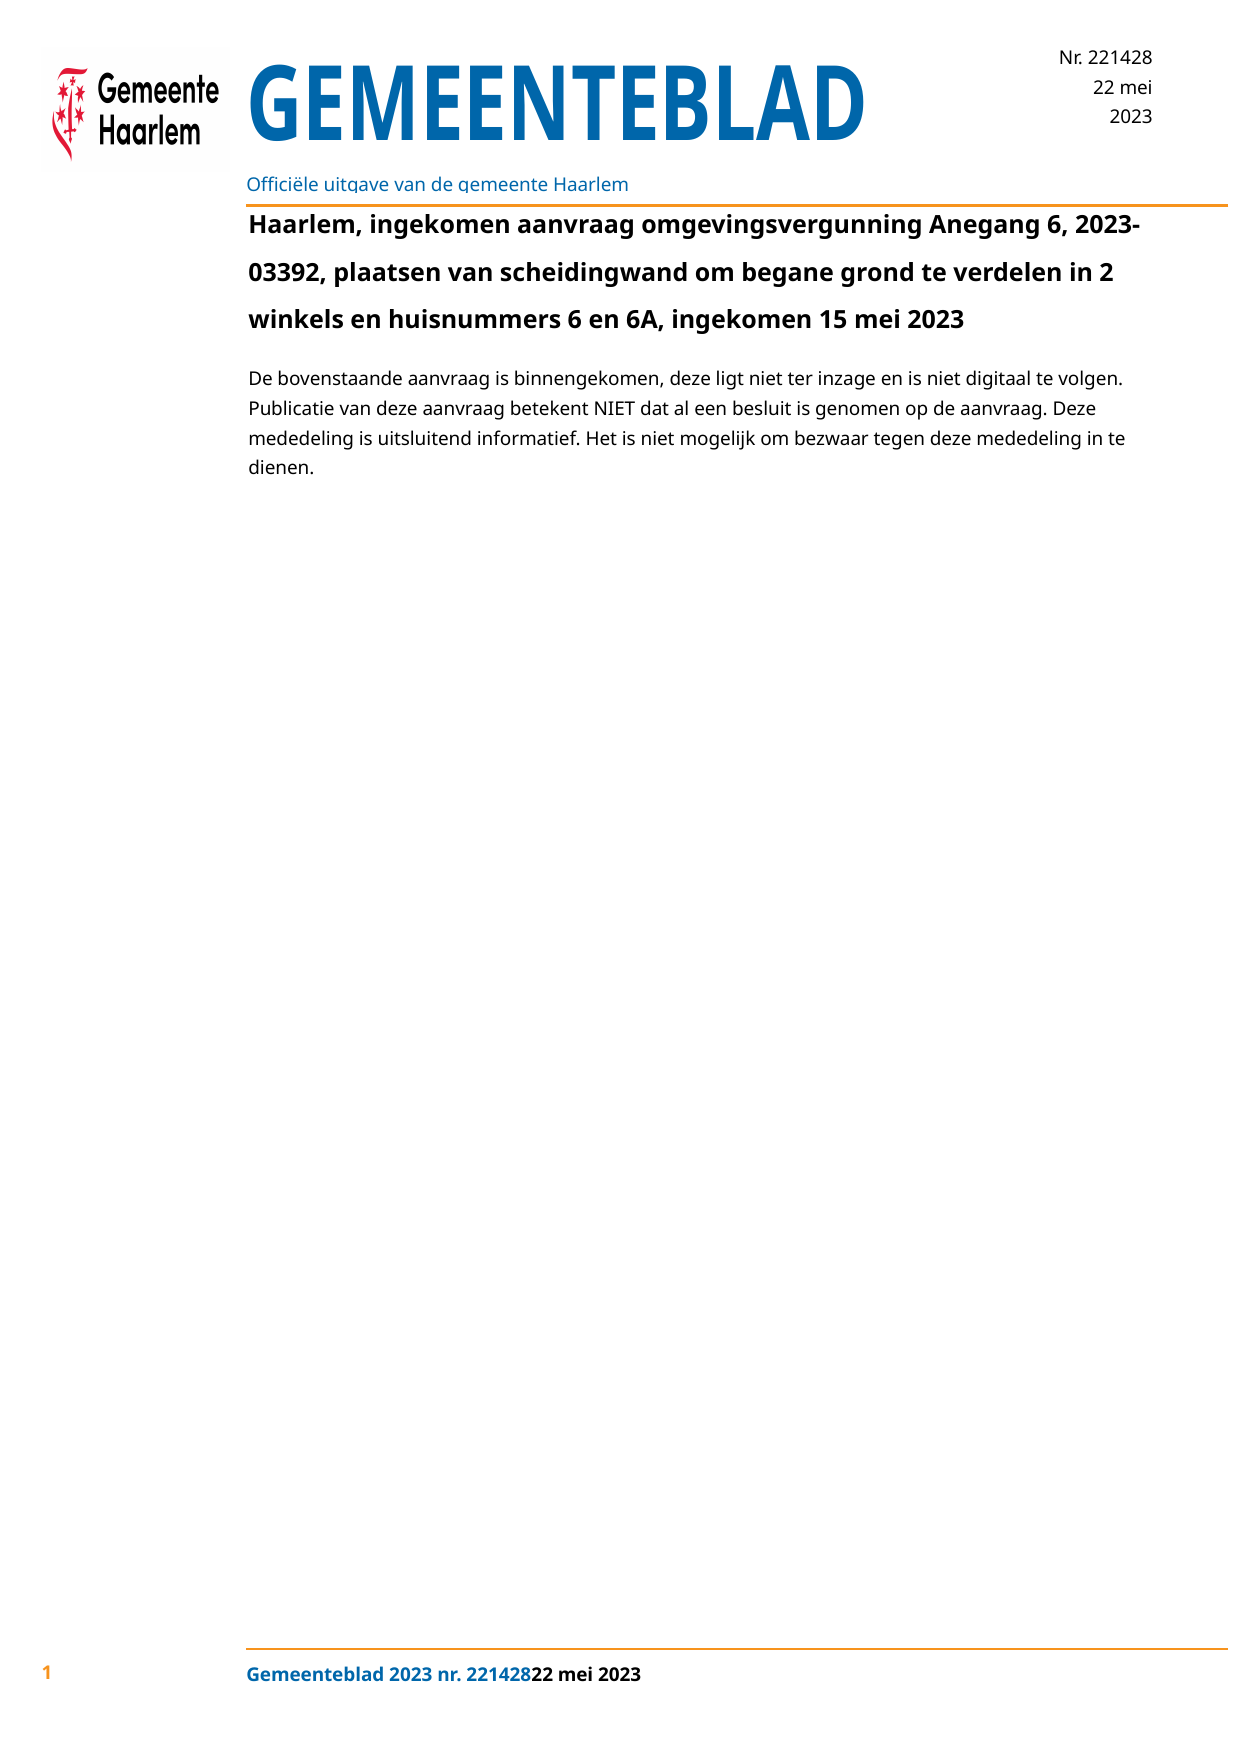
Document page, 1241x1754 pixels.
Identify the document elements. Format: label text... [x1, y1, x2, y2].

text De bovenstaande aanvraag is binnengekomen, deze ligt niet ter inzage en is niet digitaal te volgen. Publicatie van deze aanvraag betekent NIET dat al een besluit is genomen op de aanvraag. Deze mededeling is uitsluitend informatief. Het is niet mogelijk om bezwaar tegen deze mededeling in te dienen. [248, 366, 1152, 480]
text Haarlem, ingekomen aanvraag omgevingsvergunning Anegang 6, 2023-03392, plaatsen van scheidingwand om begane grond te verdelen in 2 winkels en huisnummers 6 en 6A, ingekomen 15 mei 2023 [248, 207, 1152, 336]
picture [41, 47, 231, 172]
